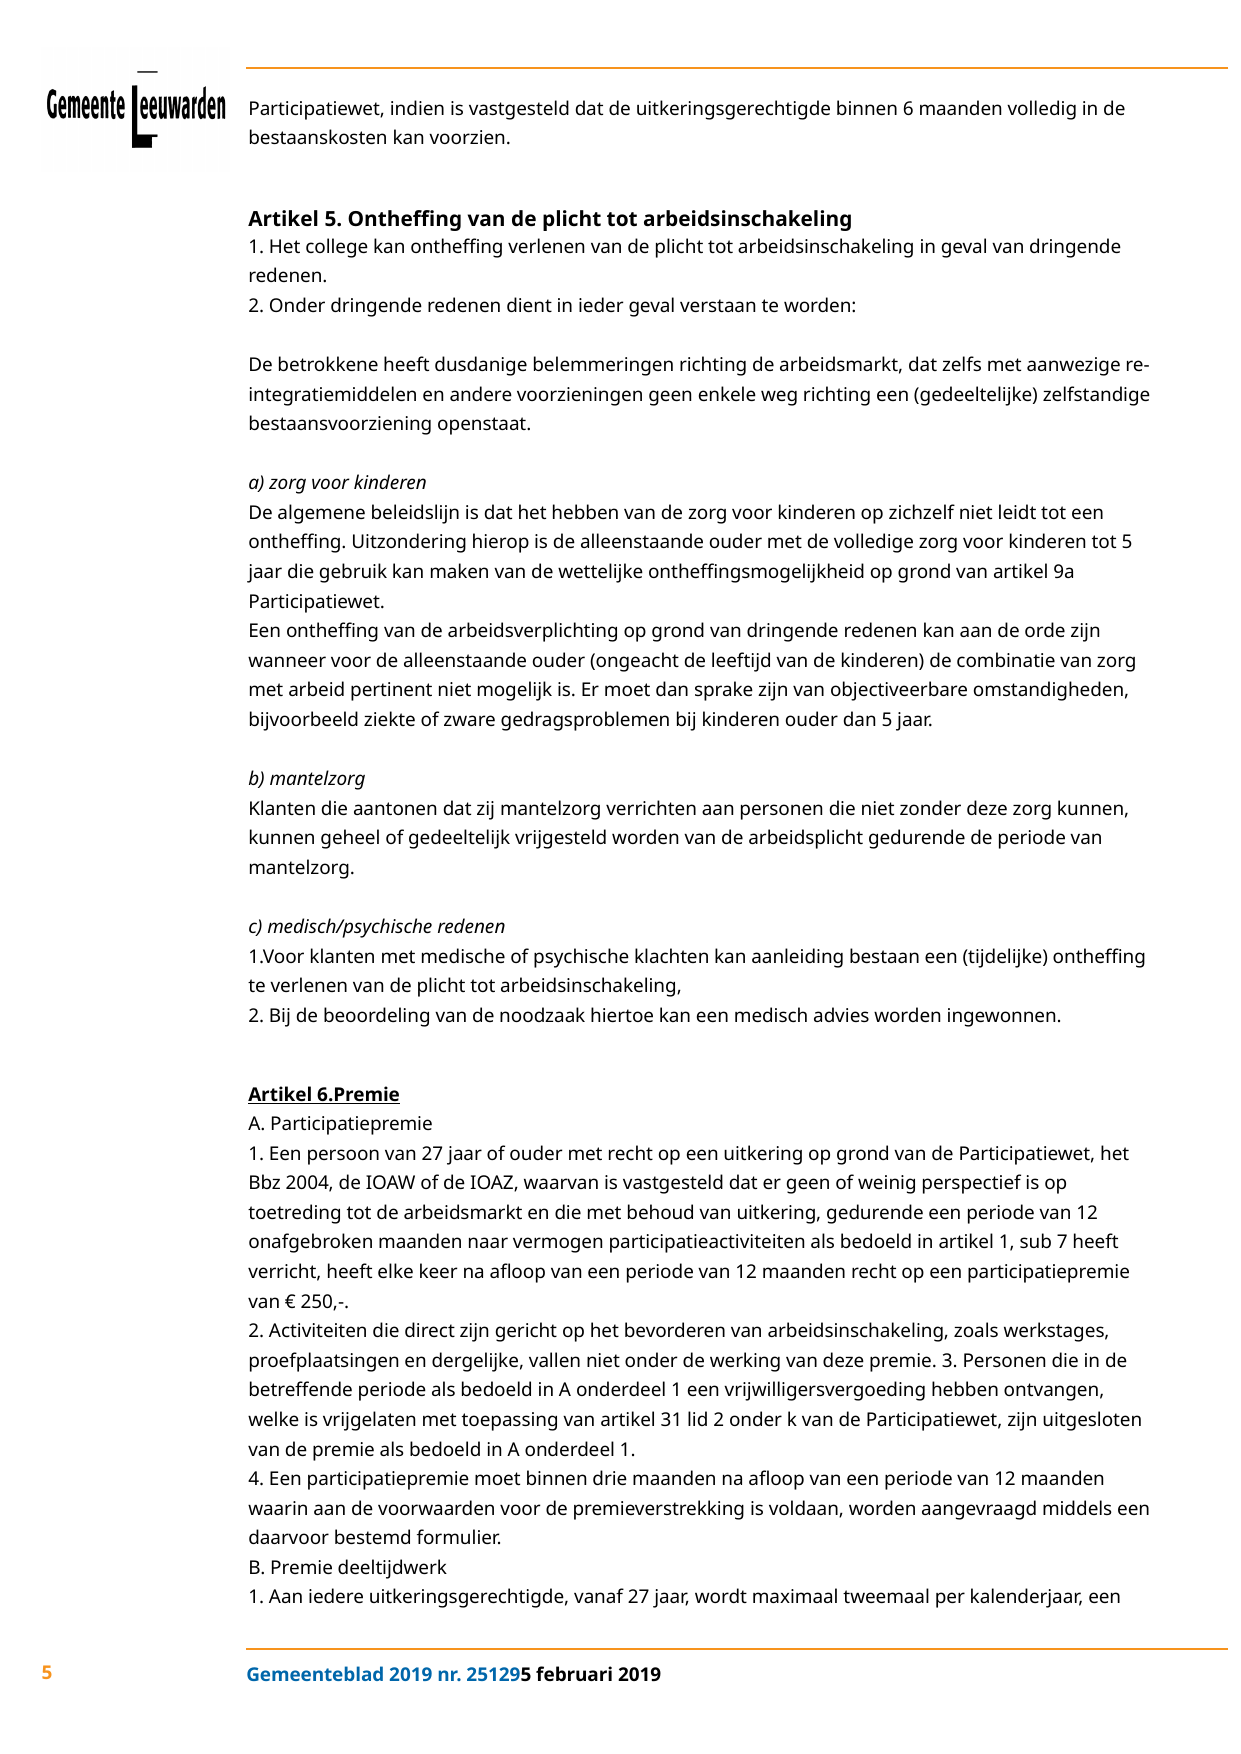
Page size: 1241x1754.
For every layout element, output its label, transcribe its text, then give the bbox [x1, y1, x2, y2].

text A. Participatiepremie [248, 1110, 1152, 1136]
text 2. Bij de beoordeling van de noodzaak hiertoe kan een medisch advies worden ingewonnen. [248, 1002, 1152, 1028]
text Artikel 5. Ontheffing van de plicht tot arbeidsinschakeling [248, 204, 1152, 233]
text b) mantelzorg [248, 765, 1152, 791]
text De betrokkene heeft dusdanige belemmeringen richting de arbeidsmarkt, dat zelfs met aanwezige re-integratiemiddelen en andere voorzieningen geen enkele weg richting een (gedeeltelijke) zelfstandige bestaansvoorziening openstaat. [248, 351, 1152, 436]
text 2. Activiteiten die direct zijn gericht op het bevorderen van arbeidsinschakeling, zoals werkstages, proefplaatsingen en dergelijke, vallen niet onder de werking van deze premie. 3. Personen die in de betreffende periode als bedoeld in A onderdeel 1 een vrijwilligersvergoeding hebben ontvangen, welke is vrijgelaten met toepassing van artikel 31 lid 2 onder k van de Participatiewet, zijn uitgesloten van de premie als bedoeld in A onderdeel 1. [248, 1317, 1152, 1462]
text De algemene beleidslijn is dat het hebben van de zorg voor kinderen op zichzelf niet leidt tot een ontheffing. Uitzondering hierop is de alleenstaande ouder met de volledige zorg voor kinderen tot 5 jaar die gebruik kan maken van de wettelijke ontheffingsmogelijkheid op grond van artikel 9a Participatiewet. [248, 499, 1152, 613]
text 1. Aan iedere uitkeringsgerechtigde, vanaf 27 jaar, wordt maximaal tweemaal per kalenderjaar, een [248, 1584, 1152, 1609]
text Een ontheffing van de arbeidsverplichting op grond van dringende redenen kan aan de orde zijn wanneer voor de alleenstaande ouder (ongeacht de leeftijd van de kinderen) de combinatie van zorg met arbeid pertinent niet mogelijk is. Er moet dan sprake zijn van objectiveerbare omstandigheden, bijvoorbeeld ziekte of zware gedragsproblemen bij kinderen ouder dan 5 jaar. [248, 617, 1152, 732]
text Klanten die aantonen dat zij mantelzorg verrichten aan personen die niet zonder deze zorg kunnen, kunnen geheel of gedeeltelijk vrijgesteld worden van de arbeidsplicht gedurende de periode van mantelzorg. [248, 795, 1152, 880]
text Participatiewet, indien is vastgesteld dat de uitkeringsgerechtigde binnen 6 maanden volledig in de bestaanskosten kan voorzien. [248, 95, 1152, 150]
text 2. Onder dringende redenen dient in ieder geval verstaan te worden: [248, 292, 1152, 318]
picture [41, 47, 231, 172]
text Artikel 6.Premie [248, 1081, 1152, 1107]
text 4. Een participatiepremie moet binnen drie maanden na afloop van een periode van 12 maanden waarin aan de voorwaarden voor de premieverstrekking is voldaan, worden aangevraagd middels een daarvoor bestemd formulier. [248, 1465, 1152, 1550]
text 1. Een persoon van 27 jaar of ouder met recht op een uitkering op grond van de Participatiewet, het Bbz 2004, de IOAW of de IOAZ, waarvan is vastgesteld dat er geen of weinig perspectief is op toetreding tot de arbeidsmarkt en die met behoud van uitkering, gedurende een periode van 12 onafgebroken maanden naar vermogen participatieactiviteiten als bedoeld in artikel 1, sub 7 heeft verricht, heeft elke keer na afloop van een periode van 12 maanden recht op een participatiepremie van € 250,-. [248, 1140, 1152, 1314]
text 1. Het college kan ontheffing verlenen van de plicht tot arbeidsinschakeling in geval van dringende redenen. [248, 233, 1152, 288]
text c) medisch/psychische redenen [248, 913, 1152, 939]
text 1.Voor klanten met medische of psychische klachten kan aanleiding bestaan een (tijdelijke) ontheffing te verlenen van de plicht tot arbeidsinschakeling, [248, 943, 1152, 998]
text B. Premie deeltijdwerk [248, 1554, 1152, 1580]
text a) zorg voor kinderen [248, 469, 1152, 495]
